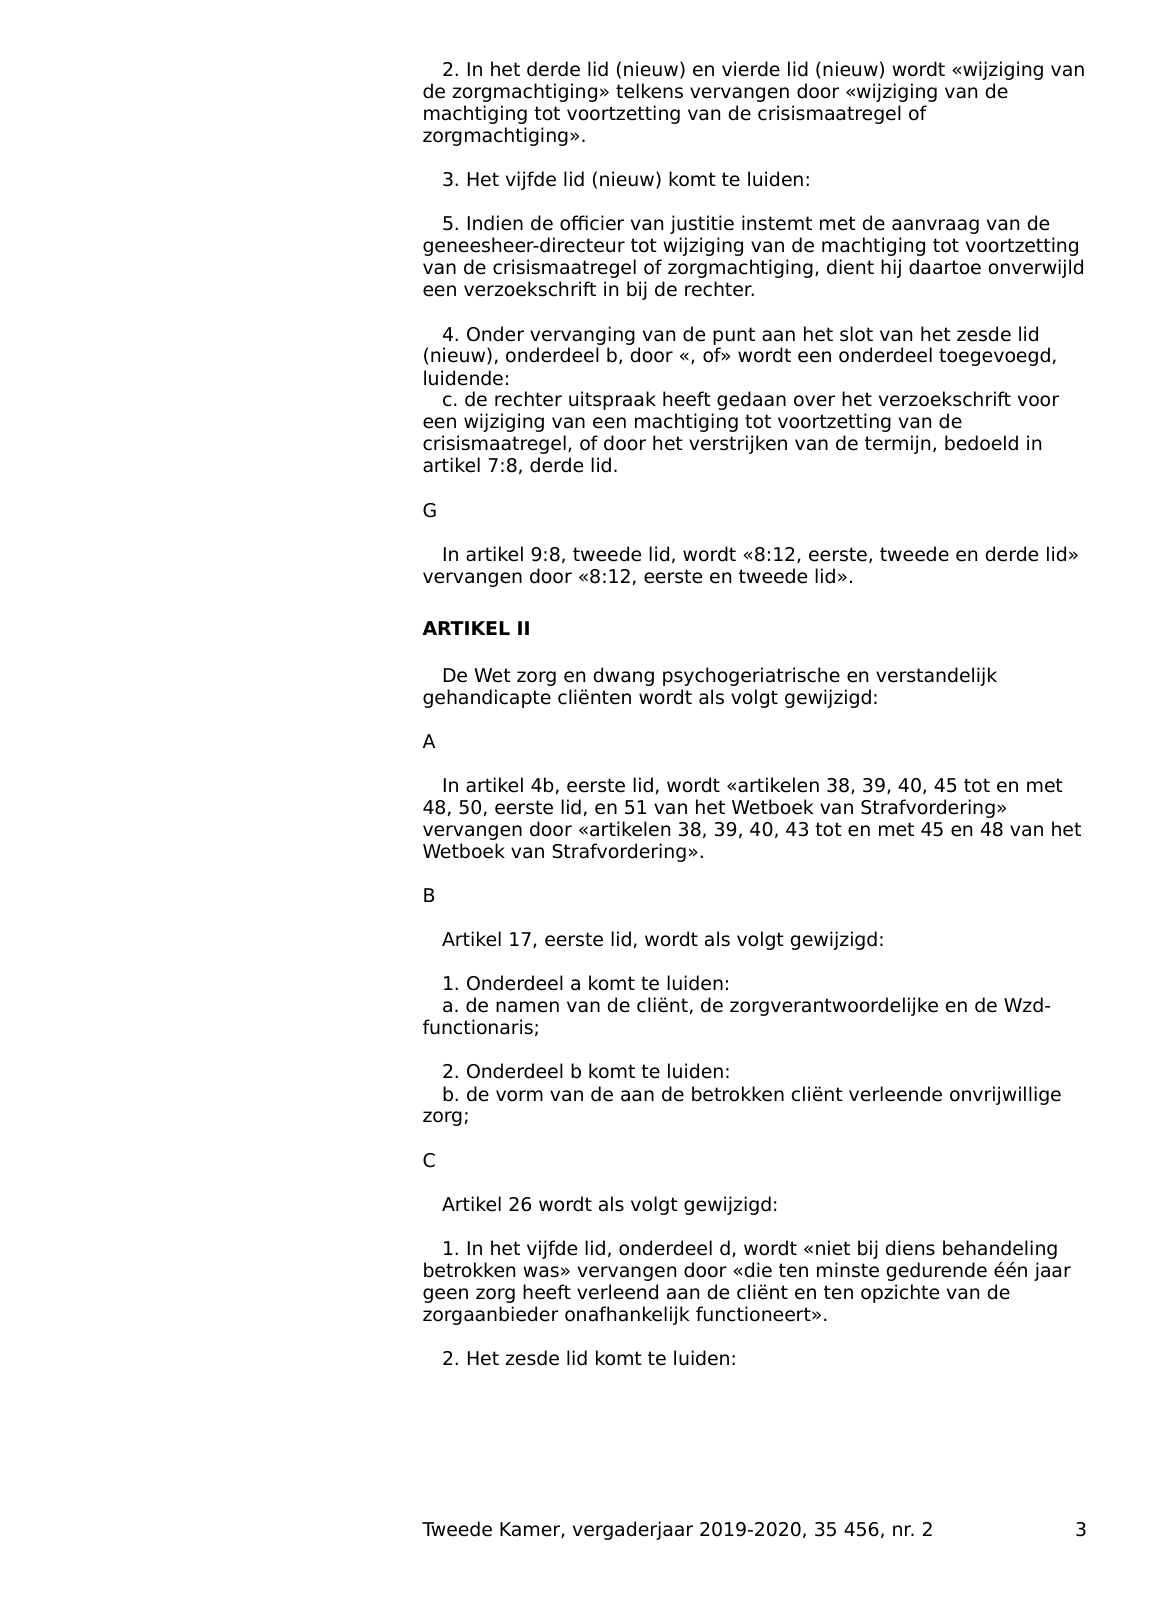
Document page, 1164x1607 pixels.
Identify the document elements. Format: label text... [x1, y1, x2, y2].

text 2. Onderdeel b komt te luiden: [422, 1061, 1087, 1083]
text a. de namen van de cliënt, de zorgverantwoordelijke en de Wzd-functionaris; [422, 995, 1087, 1039]
text 1. In het vijfde lid, onderdeel d, wordt «niet bij diens behandeling betrokken was» vervangen door «die ten minste gedurende één jaar geen zorg heeft verleend aan de cliënt en ten opzichte van de zorgaanbieder onafhankelijk functioneert». [422, 1238, 1087, 1326]
text 4. Onder vervanging van de punt aan het slot van het zesde lid (nieuw), onderdeel b, door «, of» wordt een onderdeel toegevoegd, luidende: [422, 323, 1087, 389]
text A [422, 731, 1087, 753]
text Artikel 26 wordt als volgt gewijzigd: [422, 1194, 1087, 1216]
text 2. In het derde lid (nieuw) en vierde lid (nieuw) wordt «wijziging van de zorgmachtiging» telkens vervangen door «wijziging van de machtiging tot voortzetting van de crisismaatregel of zorgmachtiging». [422, 59, 1087, 147]
text In artikel 4b, eerste lid, wordt «artikelen 38, 39, 40, 45 tot en met 48, 50, eerste lid, en 51 van het Wetboek van Strafvordering» vervangen door «artikelen 38, 39, 40, 43 tot en met 45 en 48 van het Wetboek van Strafvordering». [422, 775, 1087, 863]
text 5. Indien de officier van justitie instemt met de aanvraag van de geneesheer-directeur tot wijziging van de machtiging tot voortzetting van de crisismaatregel of zorgmachtiging, dient hij daartoe onverwijld een verzoekschrift in bij de rechter. [422, 213, 1087, 301]
text Artikel 17, eerste lid, wordt als volgt gewijzigd: [422, 929, 1087, 951]
subtitle ARTIKEL II [422, 618, 1087, 639]
text 2. Het zesde lid komt te luiden: [422, 1348, 1087, 1370]
text B [422, 885, 1087, 907]
text In artikel 9:8, tweede lid, wordt «8:12, eerste, tweede en derde lid» vervangen door «8:12, eerste en tweede lid». [422, 544, 1087, 588]
text c. de rechter uitspraak heeft gedaan over het verzoekschrift voor een wijziging van een machtiging tot voortzetting van de crisismaatregel, of door het verstrijken van de termijn, bedoeld in artikel 7:8, derde lid. [422, 389, 1087, 477]
text G [422, 499, 1087, 521]
text De Wet zorg en dwang psychogeriatrische en verstandelijk gehandicapte cliënten wordt als volgt gewijzigd: [422, 664, 1087, 708]
text C [422, 1149, 1087, 1172]
text b. de vorm van de aan de betrokken cliënt verleende onvrijwillige zorg; [422, 1083, 1087, 1127]
text 3. Het vijfde lid (nieuw) komt te luiden: [422, 169, 1087, 191]
text 1. Onderdeel a komt te luiden: [422, 973, 1087, 995]
